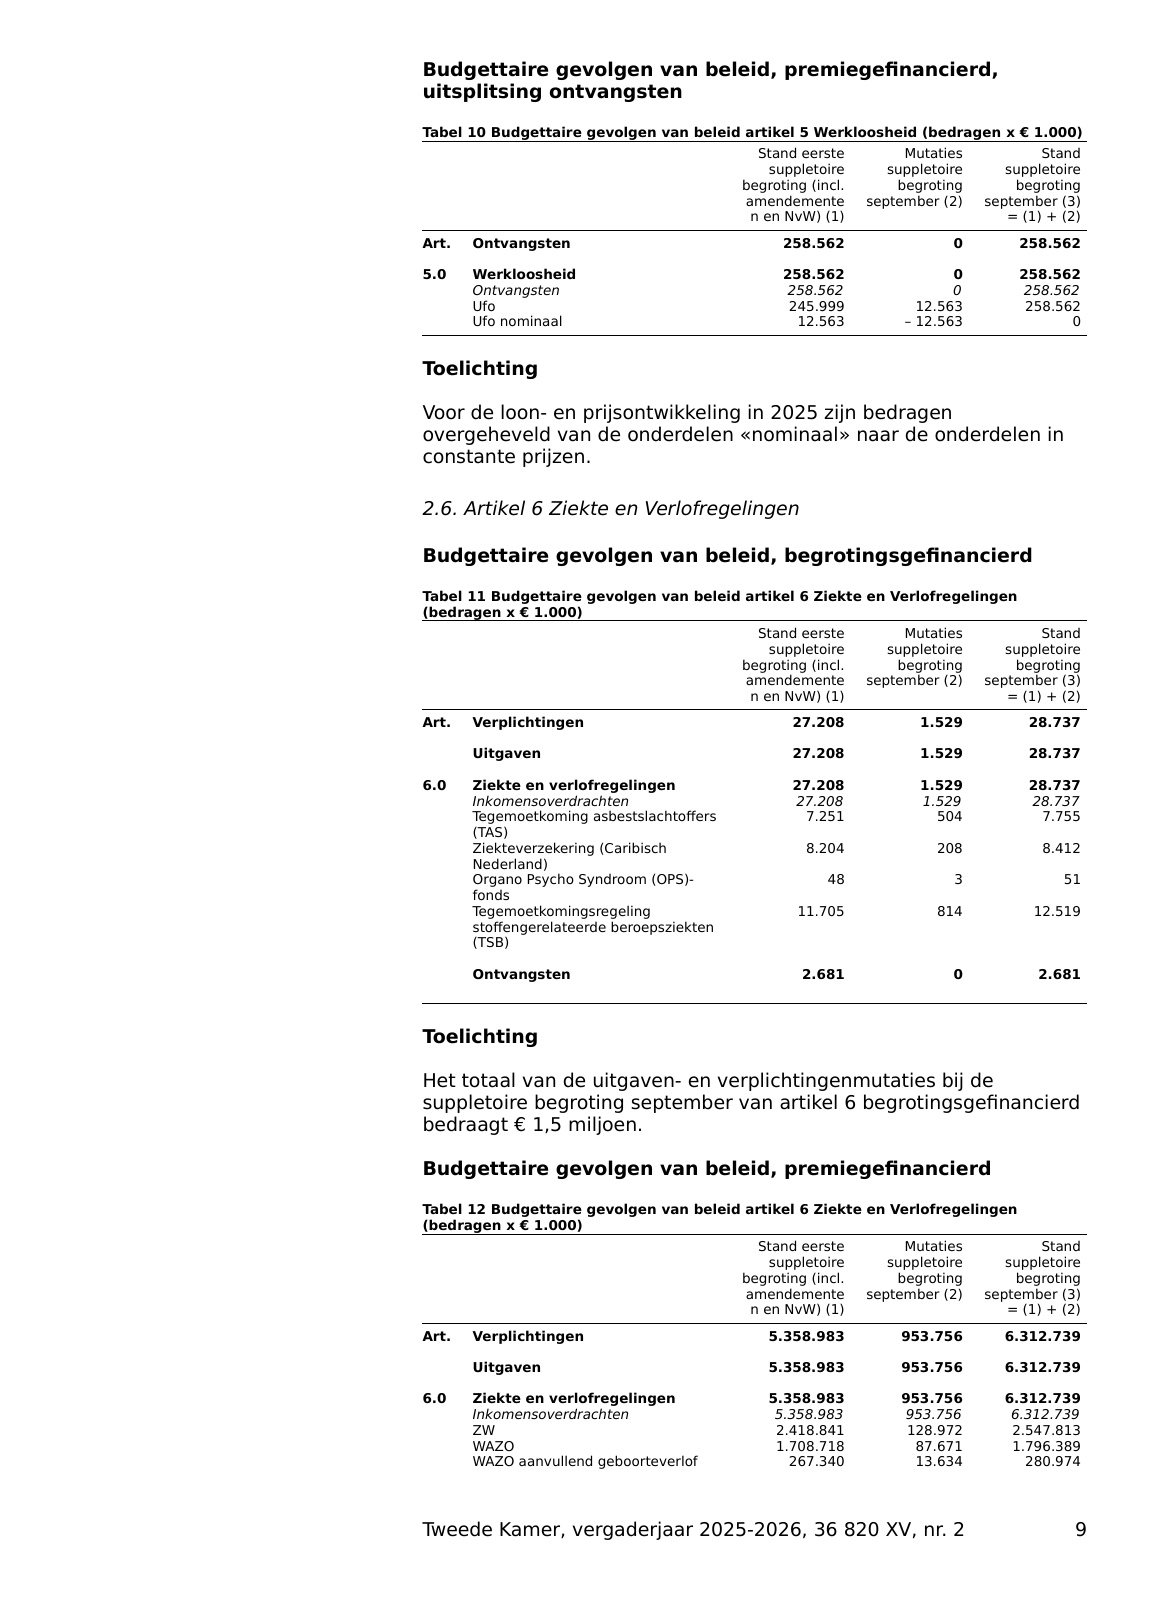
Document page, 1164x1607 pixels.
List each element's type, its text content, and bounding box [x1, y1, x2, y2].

table_cell 8.412 [969, 841, 1087, 872]
table_cell [850, 982, 968, 1003]
table_cell 5.358.983 [732, 1407, 850, 1423]
table_cell [422, 1344, 467, 1360]
table_cell 258.562 [969, 267, 1087, 283]
table_cell 28.737 [969, 794, 1087, 809]
table_cell [732, 1376, 850, 1391]
table_cell 258.562 [732, 283, 850, 298]
table_cell [422, 621, 467, 709]
table_cell 0 [850, 231, 968, 251]
table_cell 0 [850, 283, 968, 298]
table_cell Ziekte en verlofregelingen [467, 778, 732, 793]
table_cell 27.208 [732, 778, 850, 793]
table_cell 28.737 [969, 778, 1087, 793]
subtitle Toelichting [422, 358, 1087, 380]
table_cell [422, 746, 467, 762]
table_cell 2.681 [732, 967, 850, 982]
table_cell Stand eerste suppletoire begroting (incl. amendementen en NvW) (1) [732, 1235, 850, 1323]
table_cell 208 [850, 841, 968, 872]
table_cell 258.562 [732, 231, 850, 251]
subtitle Toelichting [422, 1026, 1087, 1048]
table_cell [467, 731, 732, 746]
table_cell [732, 951, 850, 967]
table_cell 3 [850, 872, 968, 904]
table_cell 5.358.983 [732, 1324, 850, 1344]
table_cell Stand suppletoire begroting september (3) = (1) + (2) [969, 142, 1087, 230]
table_cell [467, 982, 732, 1003]
table_cell [850, 1344, 968, 1360]
table_cell Ziekte en verlofregelingen [467, 1391, 732, 1407]
table_cell [422, 1235, 467, 1323]
table_cell Art. [422, 231, 467, 251]
table_cell 2.418.841 [732, 1423, 850, 1438]
table_cell 27.208 [732, 794, 850, 809]
table_cell 280.974 [969, 1454, 1087, 1470]
table_cell 12.563 [732, 314, 850, 334]
table_cell [422, 731, 467, 746]
table_cell 8.204 [732, 841, 850, 872]
table_cell [422, 794, 467, 809]
table_cell 953.756 [850, 1391, 968, 1407]
table_cell 953.756 [850, 1324, 968, 1344]
table_cell Tegemoetkoming asbestslachtoffers (TAS) [467, 809, 732, 841]
table_cell 5.0 [422, 267, 467, 283]
table_cell Mutaties suppletoire begroting september (2) [850, 621, 968, 709]
table_cell [422, 982, 467, 1003]
text Het totaal van de uitgaven- en verplichtingenmutaties bij de suppletoire begroting september van artikel 6 begrotingsgefinancierd bedraagt € 1,5 miljoen. [422, 1070, 1087, 1136]
table_cell 953.756 [850, 1360, 968, 1376]
table_cell Uitgaven [467, 746, 732, 762]
table_cell 814 [850, 904, 968, 951]
table_cell Ufo [467, 298, 732, 314]
table_cell [850, 731, 968, 746]
table_cell [422, 314, 467, 334]
table_cell [969, 982, 1087, 1003]
table_cell Tegemoetkomingsregeling stoffengerelateerde beroepsziekten (TSB) [467, 904, 732, 951]
table_cell [467, 251, 732, 267]
table_cell [850, 762, 968, 778]
table_cell [422, 904, 467, 951]
table_cell WAZO [467, 1439, 732, 1454]
table_cell [422, 298, 467, 314]
table_cell 1.529 [850, 710, 968, 731]
table_cell 267.340 [732, 1454, 850, 1470]
table_cell Stand eerste suppletoire begroting (incl. amendementen en NvW) (1) [732, 621, 850, 709]
table_cell 258.562 [969, 283, 1087, 298]
table_cell [422, 1423, 467, 1438]
table_cell 504 [850, 809, 968, 841]
table_cell [850, 1376, 968, 1391]
table_cell 12.519 [969, 904, 1087, 951]
table_cell [467, 621, 732, 709]
table_cell [422, 951, 467, 967]
table_cell Mutaties suppletoire begroting september (2) [850, 1235, 968, 1323]
table_cell Stand suppletoire begroting september (3) = (1) + (2) [969, 1235, 1087, 1323]
table_cell 5.358.983 [732, 1360, 850, 1376]
table_cell WAZO aanvullend geboorteverlof [467, 1454, 732, 1470]
table_cell 27.208 [732, 746, 850, 762]
table_cell Uitgaven [467, 1360, 732, 1376]
table_cell 6.0 [422, 1391, 467, 1407]
table_cell Mutaties suppletoire begroting september (2) [850, 142, 968, 230]
table_cell [969, 251, 1087, 267]
table_cell 0 [850, 967, 968, 982]
table_cell 27.208 [732, 710, 850, 731]
table_cell [422, 251, 467, 267]
table_cell [467, 951, 732, 967]
table_cell [969, 762, 1087, 778]
table_cell [422, 762, 467, 778]
subtitle Budgettaire gevolgen van beleid, premiegefinancierd [422, 1158, 1087, 1180]
table_cell Stand eerste suppletoire begroting (incl. amendementen en NvW) (1) [732, 142, 850, 230]
table_cell – 12.563 [850, 314, 968, 334]
table_cell [422, 283, 467, 298]
table_cell 11.705 [732, 904, 850, 951]
table_cell [422, 1439, 467, 1454]
table_cell Inkomensoverdrachten [467, 794, 732, 809]
table_cell 1.529 [850, 746, 968, 762]
table_cell 128.972 [850, 1423, 968, 1438]
text Voor de loon- en prijsontwikkeling in 2025 zijn bedragen overgeheveld van de onderdelen «nominaal» naar de onderdelen in constante prijzen. [422, 402, 1087, 468]
table_header Tabel 10 Budgettaire gevolgen van beleid artikel 5 Werkloosheid (bedragen x € 1.000) [422, 125, 1087, 141]
table_cell [422, 967, 467, 982]
table_cell [467, 762, 732, 778]
table_cell [467, 1344, 732, 1360]
table_cell Ontvangsten [467, 231, 732, 251]
table_cell Werkloosheid [467, 267, 732, 283]
table_cell Art. [422, 710, 467, 731]
table_cell [422, 1376, 467, 1391]
table_cell [969, 1376, 1087, 1391]
table_cell 258.562 [732, 267, 850, 283]
table_cell Ufo nominaal [467, 314, 732, 334]
table_cell [969, 951, 1087, 967]
table_cell Verplichtingen [467, 1324, 732, 1344]
table_cell 28.737 [969, 710, 1087, 731]
table_cell 6.0 [422, 778, 467, 793]
table_header Tabel 12 Budgettaire gevolgen van beleid artikel 6 Ziekte en Verlofregelingen (bedragen x € 1.000) [422, 1202, 1087, 1233]
table_cell Verplichtingen [467, 710, 732, 731]
table_cell [732, 1344, 850, 1360]
table_cell [422, 1407, 467, 1423]
table_cell [850, 951, 968, 967]
table_cell 87.671 [850, 1439, 968, 1454]
table_cell 1.529 [850, 778, 968, 793]
table_cell 258.562 [969, 231, 1087, 251]
table_cell 258.562 [969, 298, 1087, 314]
table_cell 7.755 [969, 809, 1087, 841]
table_cell 2.681 [969, 967, 1087, 982]
table_cell [467, 142, 732, 230]
table_cell [732, 251, 850, 267]
subtitle Budgettaire gevolgen van beleid, premiegefinancierd, uitsplitsing ontvangsten [422, 59, 1087, 103]
table_cell [422, 872, 467, 904]
table_cell [422, 1360, 467, 1376]
table_cell 13.634 [850, 1454, 968, 1470]
table_cell 6.312.739 [969, 1360, 1087, 1376]
table_cell Organo Psycho Syndroom (OPS)- fonds [467, 872, 732, 904]
table_cell 6.312.739 [969, 1391, 1087, 1407]
table_cell [467, 1235, 732, 1323]
table_cell [732, 731, 850, 746]
table_header Tabel 11 Budgettaire gevolgen van beleid artikel 6 Ziekte en Verlofregelingen (bedragen x € 1.000) [422, 589, 1087, 620]
table_cell 2.547.813 [969, 1423, 1087, 1438]
table_cell 0 [969, 314, 1087, 334]
table_cell Ziekteverzekering (Caribisch Nederland) [467, 841, 732, 872]
table_cell 48 [732, 872, 850, 904]
table_cell [422, 142, 467, 230]
table_cell [969, 731, 1087, 746]
table_cell ZW [467, 1423, 732, 1438]
table_cell 6.312.739 [969, 1407, 1087, 1423]
table_cell [850, 251, 968, 267]
table_cell [422, 1454, 467, 1470]
table_cell 6.312.739 [969, 1324, 1087, 1344]
table_cell [422, 809, 467, 841]
table_cell [732, 982, 850, 1003]
subtitle Budgettaire gevolgen van beleid, begrotingsgefinancierd [422, 545, 1087, 567]
table_cell [422, 841, 467, 872]
table_cell 1.529 [850, 794, 968, 809]
table_cell 7.251 [732, 809, 850, 841]
table_cell 28.737 [969, 746, 1087, 762]
table_cell Ontvangsten [467, 283, 732, 298]
table_cell [969, 1344, 1087, 1360]
table_cell 1.708.718 [732, 1439, 850, 1454]
table_cell [467, 1376, 732, 1391]
table_cell 5.358.983 [732, 1391, 850, 1407]
table_cell 51 [969, 872, 1087, 904]
table_cell 1.796.389 [969, 1439, 1087, 1454]
table_cell Art. [422, 1324, 467, 1344]
table_cell 0 [850, 267, 968, 283]
table_cell Ontvangsten [467, 967, 732, 982]
table_cell [732, 762, 850, 778]
table_cell Stand suppletoire begroting september (3) = (1) + (2) [969, 621, 1087, 709]
table_cell 245.999 [732, 298, 850, 314]
table_cell 953.756 [850, 1407, 968, 1423]
table_cell 12.563 [850, 298, 968, 314]
table_cell Inkomensoverdrachten [467, 1407, 732, 1423]
subtitle 2.6. Artikel 6 Ziekte en Verlofregelingen [422, 498, 1087, 520]
